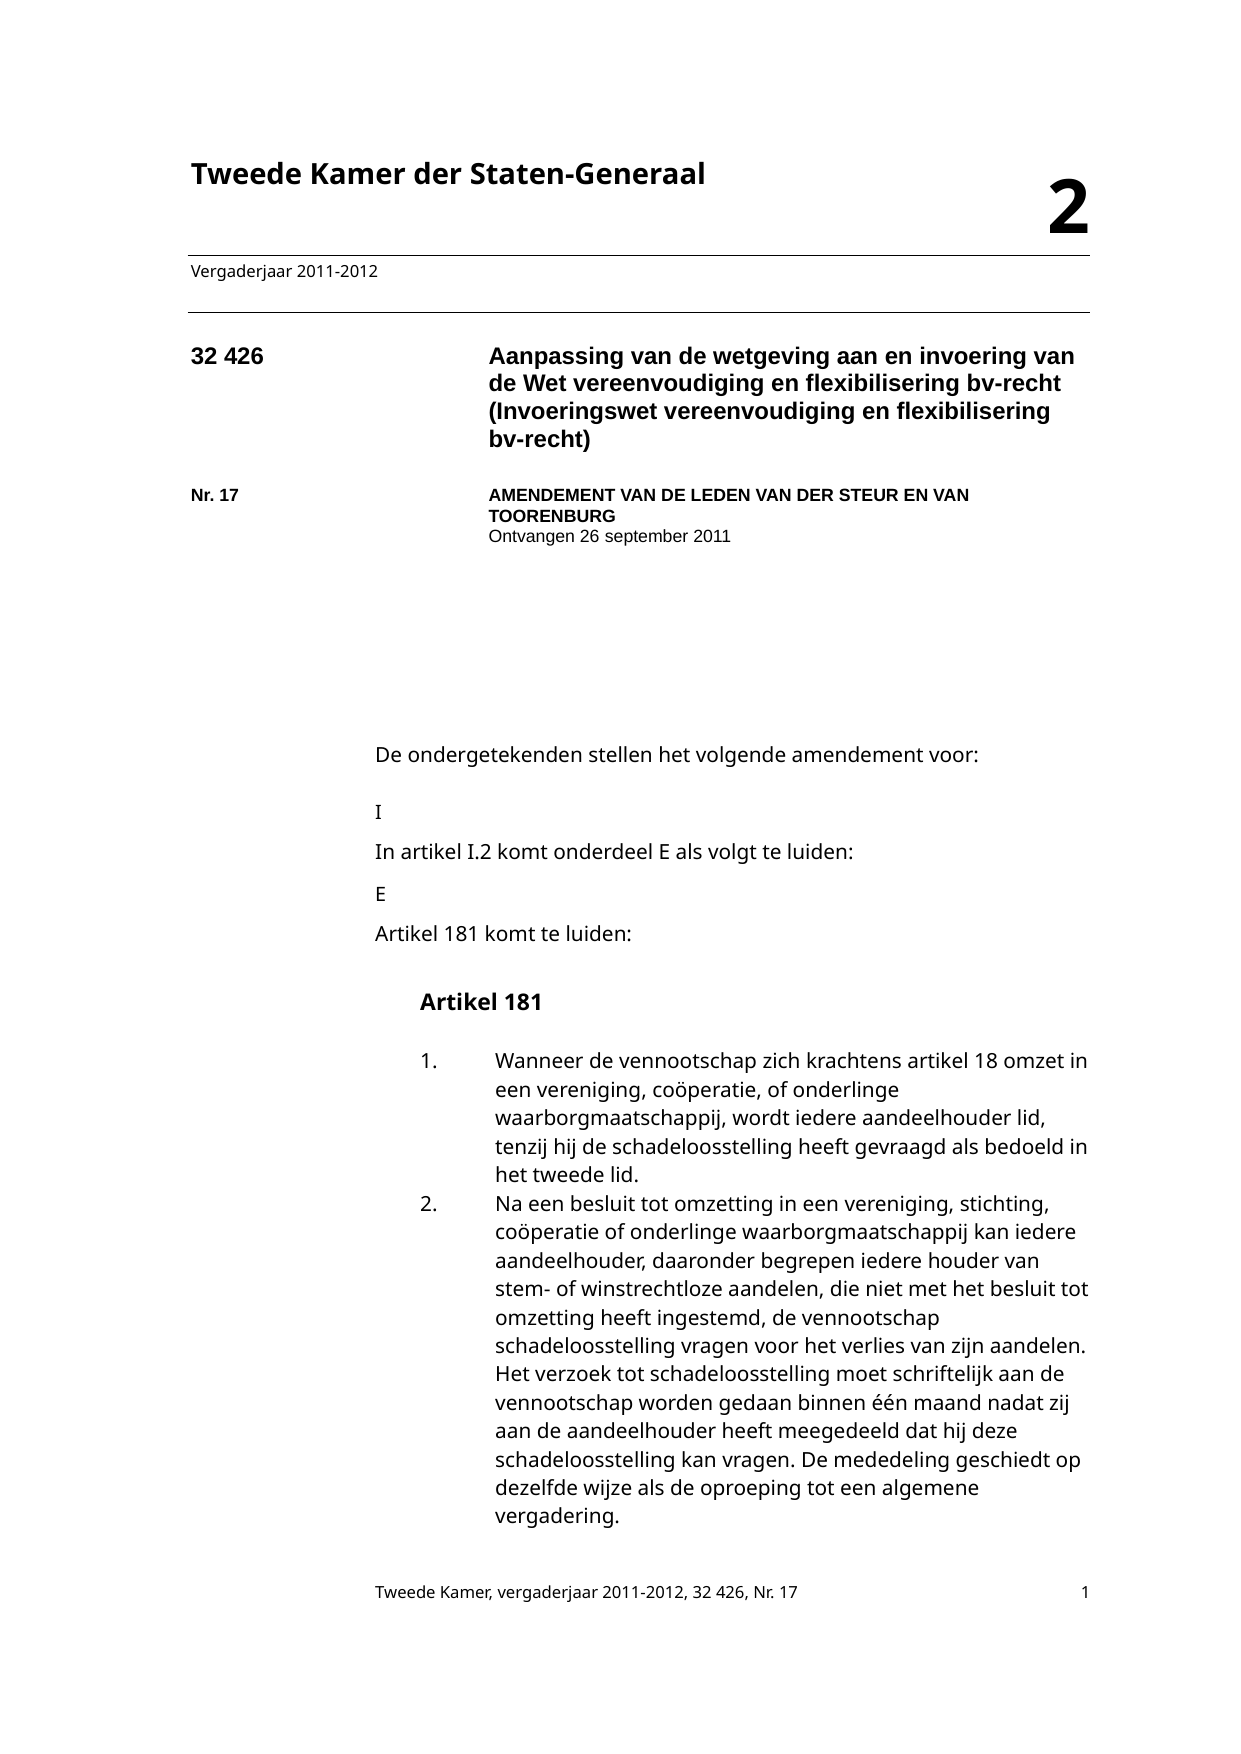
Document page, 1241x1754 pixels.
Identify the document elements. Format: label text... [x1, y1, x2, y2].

table_cell AMENDEMENT VAN DE LEDEN VAN DER STEUR EN VAN TOORENBURG Ontvangen 26 september 2011 [485, 482, 1090, 622]
text Artikel 181 komt te luiden: [375, 919, 1090, 948]
table_header Tweede Kamer der Staten-Generaal [188, 150, 909, 255]
text E [375, 881, 1090, 908]
table_cell Vergaderjaar 2011-2012 [188, 256, 485, 312]
table_cell Aanpassing van de wetgeving aan en invoering van de Wet vereenvoudiging en flexibilisering bv-recht (Invoeringswet vereenvoudiging en flexibilisering bv-recht) [485, 339, 1090, 482]
table_cell [485, 256, 1090, 312]
text I [375, 798, 1090, 826]
list Na een besluit tot omzetting in een vereniging, stichting, coöperatie of onderlinge waarborgmaatschappij kan iedere aandeelhouder, daaronder begrepen iedere houder van stem- of winstrechtloze aandelen, die niet met het besluit tot omzetting heeft ingestemd, de vennootschap schadeloosstelling vragen voor het verlies van zijn aandelen. Het verzoek tot schadeloosstelling moet schriftelijk aan de vennootschap worden gedaan binnen één maand nadat zij aan de aandeelhouder heeft meegedeeld dat hij deze schadeloosstelling kan vragen. De mededeling geschiedt op dezelfde wijze als de oproeping tot een algemene vergadering. [420, 1189, 1090, 1530]
list Wanneer de vennootschap zich krachtens artikel 18 omzet in een vereniging, coöperatie, of onderlinge waarborgmaatschappij, wordt iedere aandeelhouder lid, tenzij hij de schadeloosstelling heeft gevraagd als bedoeld in het tweede lid. [420, 1047, 1090, 1189]
table_cell 32 426 [188, 339, 485, 482]
table_cell [485, 313, 1090, 339]
table_header 2 [910, 150, 1090, 255]
text In artikel I.2 komt onderdeel E als volgt te luiden: [375, 837, 1090, 866]
table_cell [188, 313, 485, 339]
table_cell Nr. 17 [188, 482, 485, 622]
subtitle Artikel 181 [420, 985, 1090, 1017]
text De ondergetekenden stellen het volgende amendement voor: [375, 740, 1090, 768]
